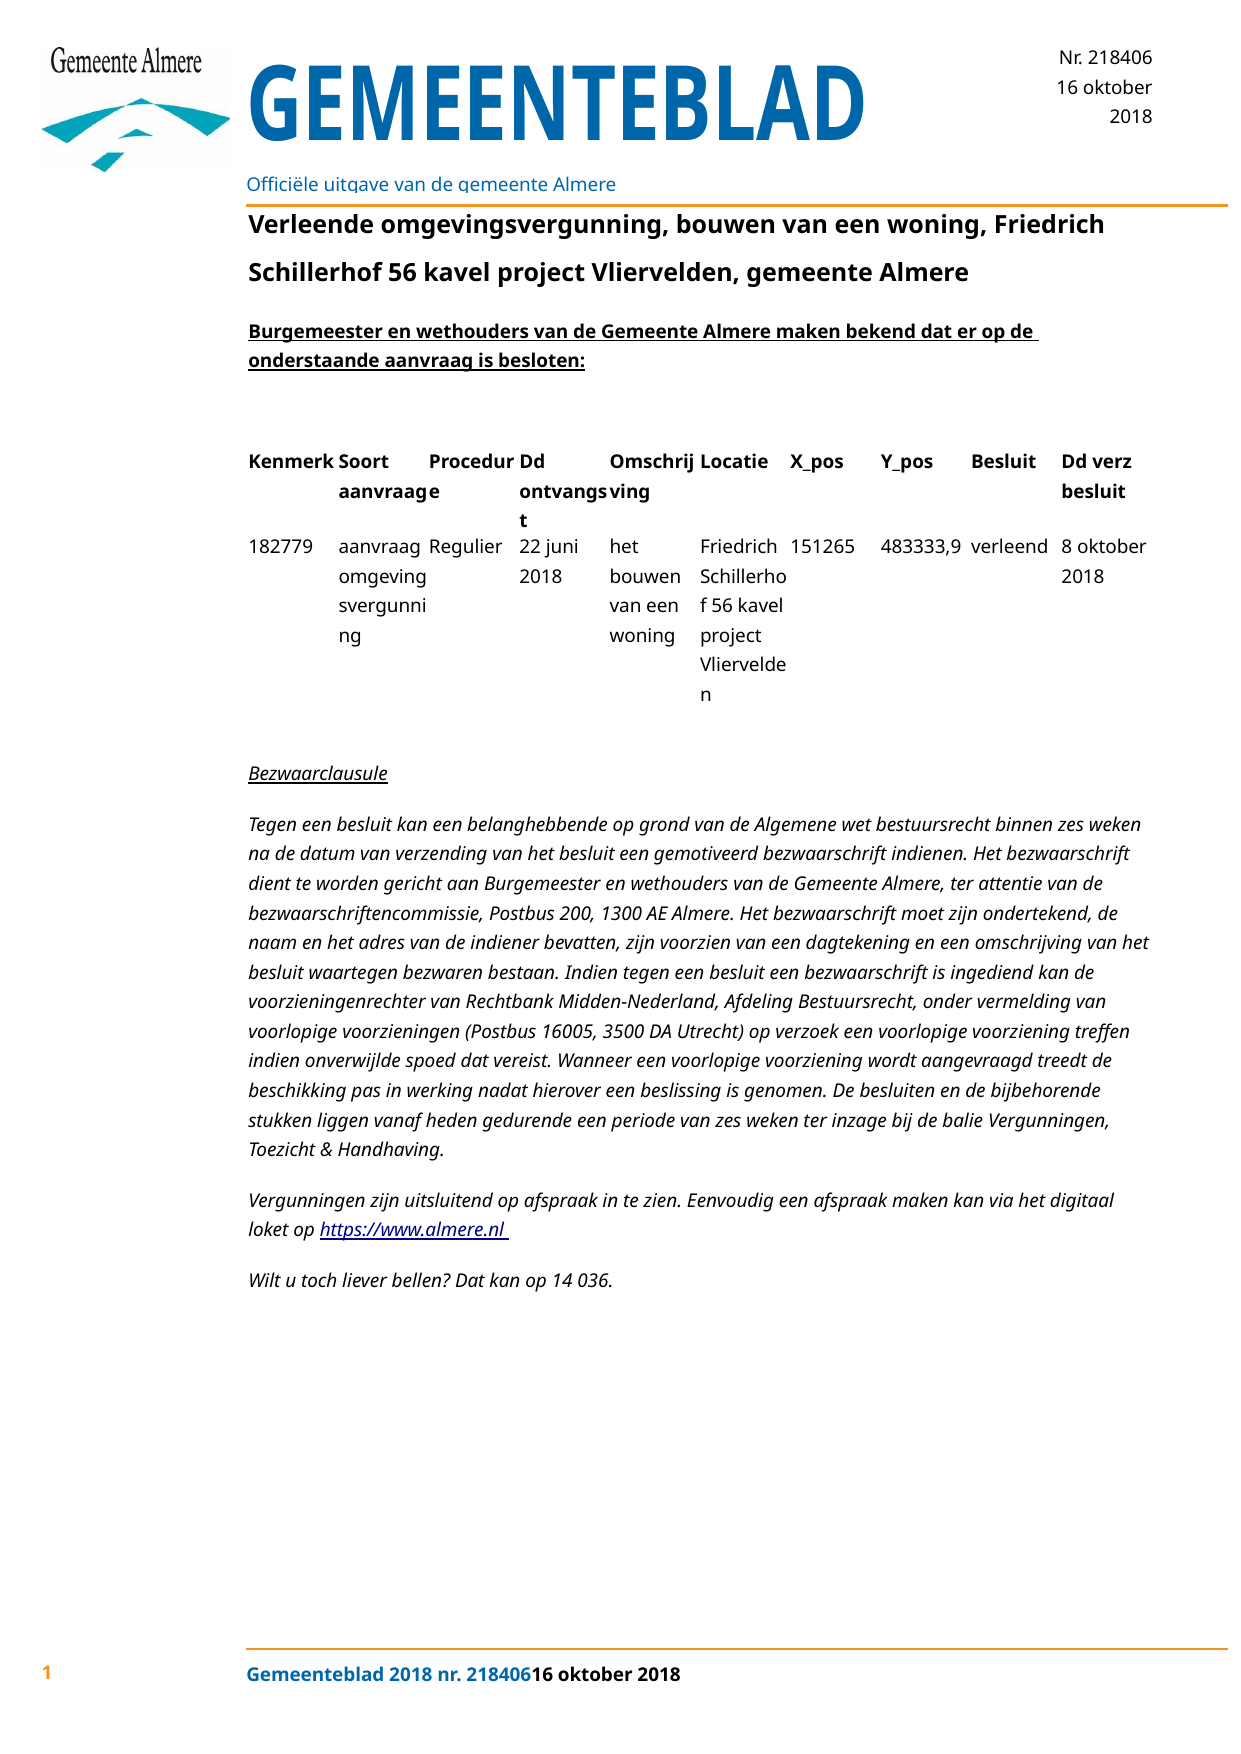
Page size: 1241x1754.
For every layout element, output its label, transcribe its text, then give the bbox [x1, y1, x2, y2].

table_cell 22 juni 2018 [519, 533, 609, 707]
text Wilt u toch liever bellen? Dat kan op 14 036. [248, 1267, 1152, 1293]
text Verleende omgevingsvergunning, bouwen van een woning, Friedrich Schillerhof 56 kavel project Vliervelden, gemeente Almere [248, 207, 1152, 288]
table_cell Regulier [429, 533, 519, 707]
table_cell 182779 [248, 533, 338, 707]
table_cell 8 oktober 2018 [1061, 533, 1152, 707]
table_cell aanvraag omgevingsvergunning [338, 533, 429, 707]
table_header Omschrijving [609, 449, 700, 533]
picture [41, 47, 231, 172]
table_header Y_pos [881, 449, 971, 533]
table_cell 151265 [790, 533, 881, 707]
text Tegen een besluit kan een belanghebbende op grond van de Algemene wet bestuursrecht binnen zes weken na de datum van verzending van het besluit een gemotiveerd bezwaarschrift indienen. Het bezwaarschrift dient te worden gericht aan Burgemeester en wethouders van de Gemeente Almere, ter attentie van de bezwaarschriftencommissie, Postbus 200, 1300 AE Almere. Het bezwaarschrift moet zijn ondertekend, de naam en het adres van de indiener bevatten, zijn voorzien van een dagtekening en een omschrijving van het besluit waartegen bezwaren bestaan. Indien tegen een besluit een bezwaarschrift is ingediend kan de voorzieningenrechter van Rechtbank Midden-Nederland, Afdeling Bestuursrecht, onder vermelding van voorlopige voorzieningen (Postbus 16005, 3500 DA Utrecht) op verzoek een voorlopige voorziening treffen indien onverwijlde spoed dat vereist. Wanneer een voorlopige voorziening wordt aangevraagd treedt de beschikking pas in werking nadat hierover een beslissing is genomen. De besluiten en de bijbehorende stukken liggen vanaf heden gedurende een periode van zes weken ter inzage bij de balie Vergunningen, Toezicht & Handhaving. [248, 811, 1152, 1162]
table_header Kenmerk [248, 449, 338, 533]
table_header X_pos [790, 449, 881, 533]
table_header Procedure [429, 449, 519, 533]
table_header Besluit [971, 449, 1061, 533]
table_cell 483333,9 [881, 533, 971, 707]
text Bezwaarclausule [248, 761, 1152, 786]
text Burgemeester en wethouders van de Gemeente Almere maken bekend dat er op de onderstaande aanvraag is besloten: [248, 318, 1152, 373]
table_header Soort aanvraag [338, 449, 429, 533]
text Vergunningen zijn uitsluitend op afspraak in te zien. Eenvoudig een afspraak maken kan via het digitaal loket op https://www.almere.nl [248, 1187, 1152, 1242]
table_header Dd verz besluit [1061, 449, 1152, 533]
table_cell Friedrich Schillerhof 56 kavel project Vliervelden [700, 533, 790, 707]
table_header Dd ontvangst [519, 449, 609, 533]
table_header Locatie [700, 449, 790, 533]
table_cell het bouwen van een woning [609, 533, 700, 707]
table_cell verleend [971, 533, 1061, 707]
